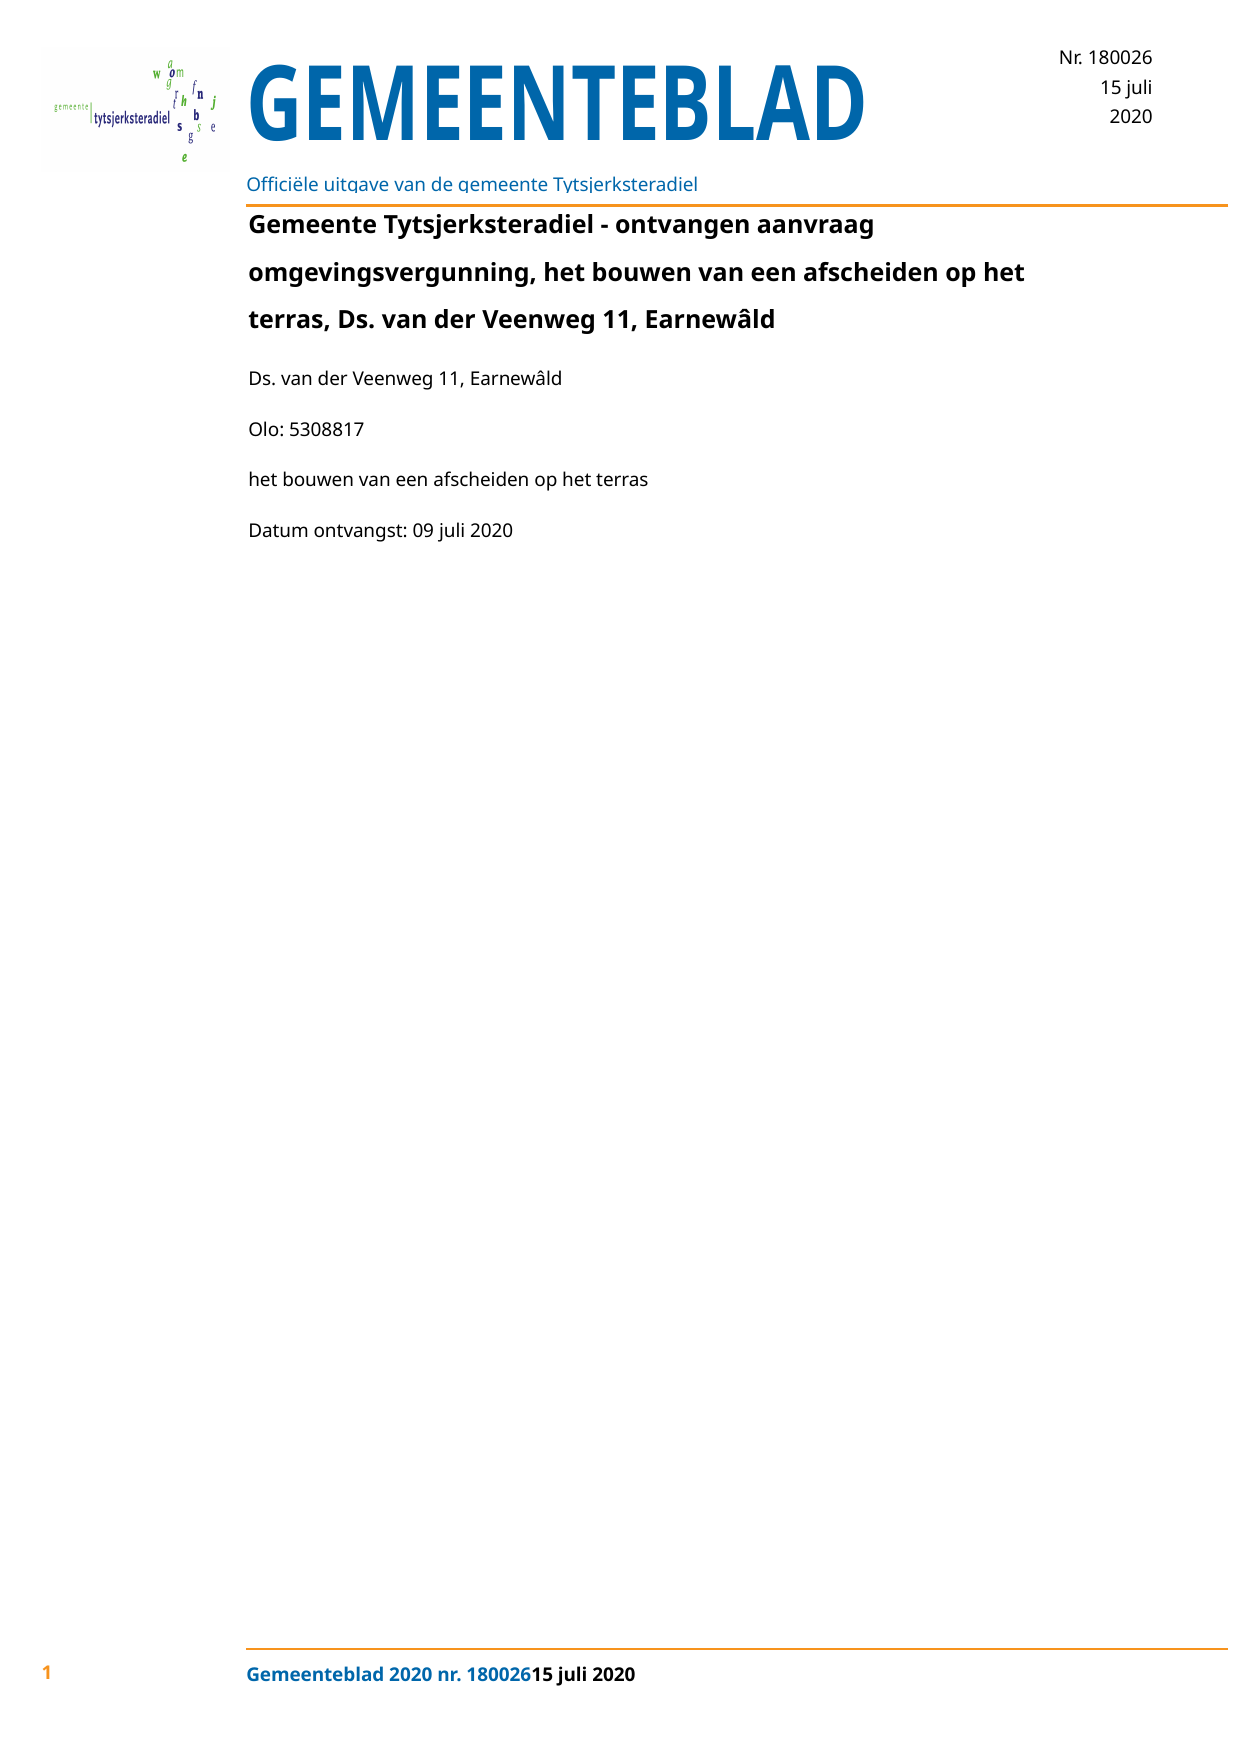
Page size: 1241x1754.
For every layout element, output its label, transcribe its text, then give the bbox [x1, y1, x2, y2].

text Olo: 5308817 [248, 416, 1152, 442]
picture [41, 47, 231, 172]
text Gemeente Tytsjerksteradiel - ontvangen aanvraag omgevingsvergunning, het bouwen van een afscheiden op het terras, Ds. van der Veenweg 11, Earnewâld [248, 207, 1152, 336]
text Datum ontvangst: 09 juli 2020 [248, 517, 1152, 542]
text Ds. van der Veenweg 11, Earnewâld [248, 366, 1152, 391]
text het bouwen van een afscheiden op het terras [248, 466, 1152, 492]
